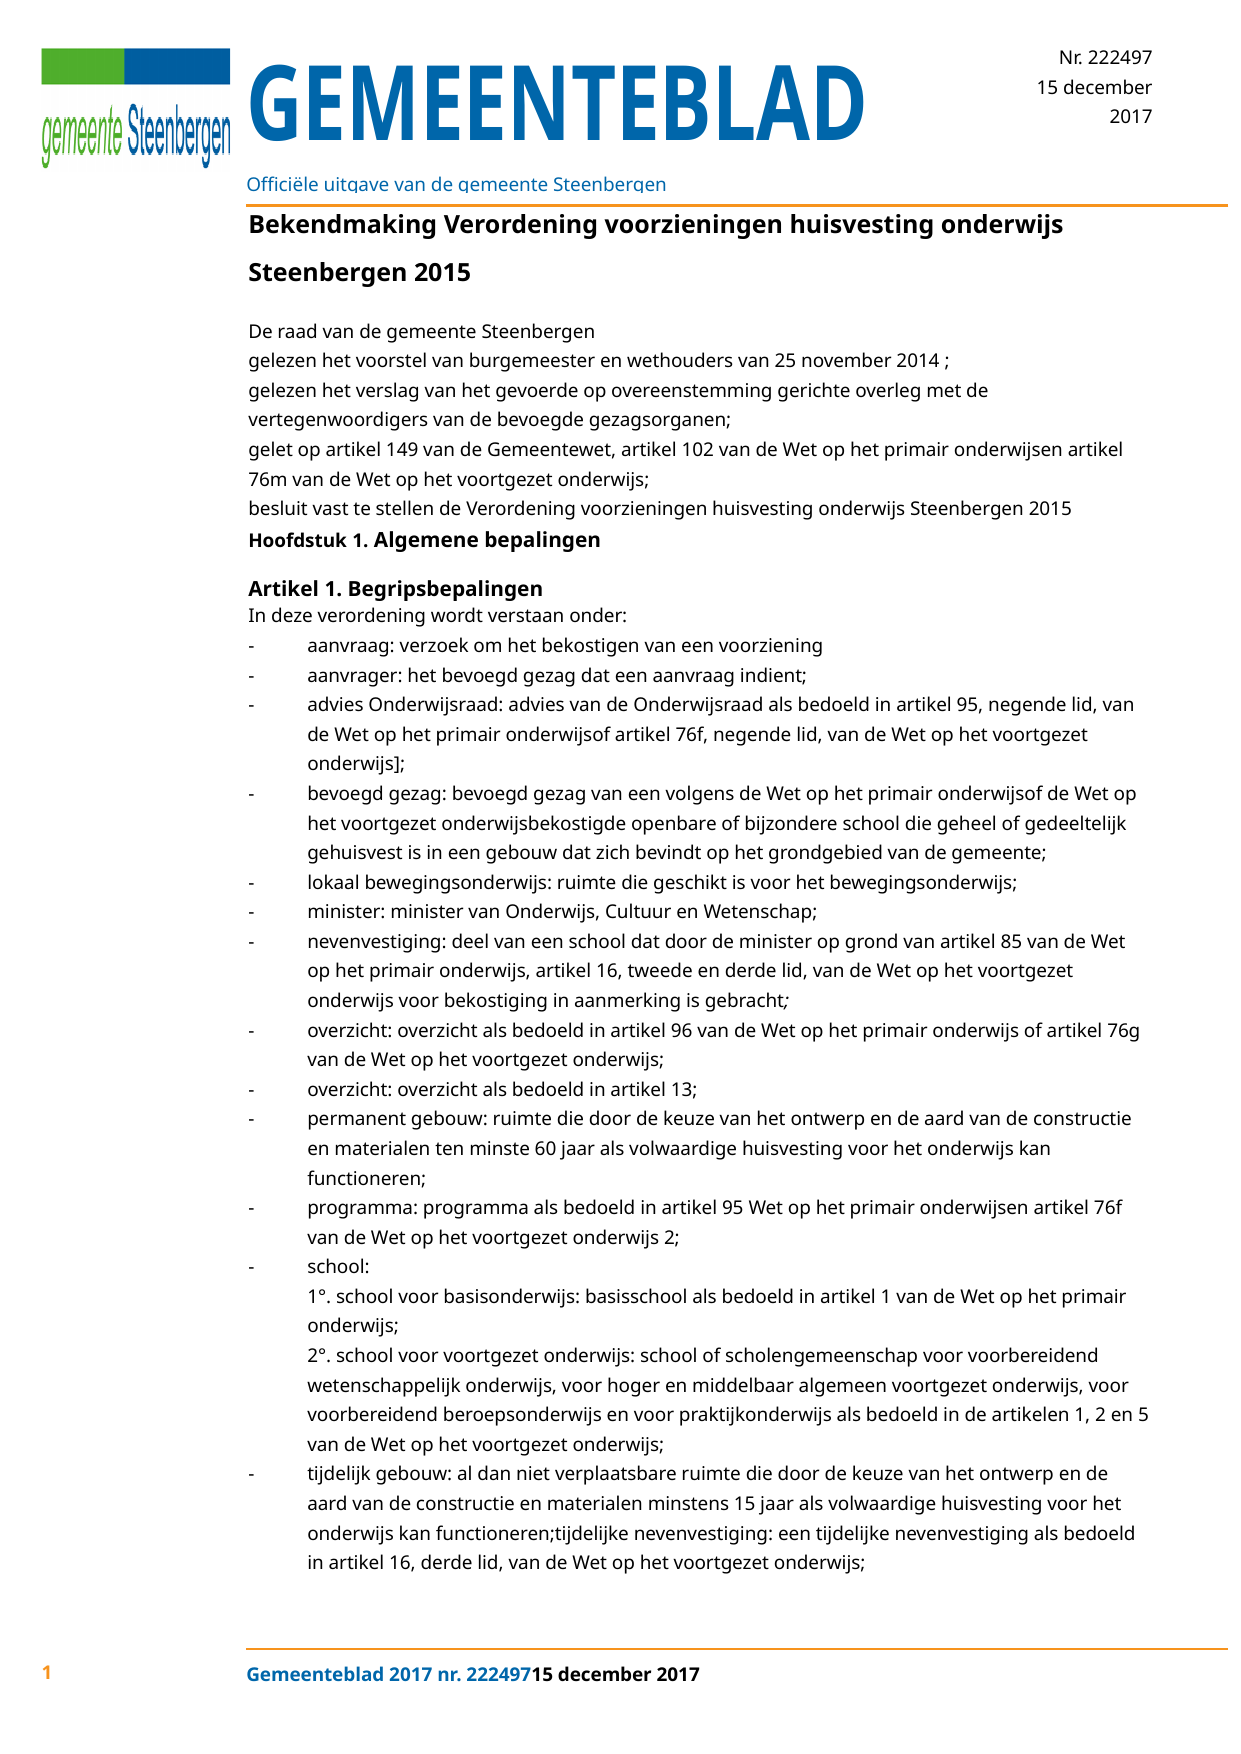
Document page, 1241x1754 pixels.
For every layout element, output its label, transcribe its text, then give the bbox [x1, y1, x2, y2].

text Bekendmaking Verordening voorzieningen huisvesting onderwijs Steenbergen 2015 [248, 207, 1152, 288]
list 1°. school voor basisonderwijs: basisschool als bedoeld in artikel 1 van de Wet op het primair onderwijs; [248, 1283, 1152, 1338]
list lokaal bewegingsonderwijs: ruimte die geschikt is voor het bewegingsonderwijs; [248, 869, 1152, 895]
text gelet op artikel 149 van de Gemeentewet, artikel 102 van de Wet op het primair onderwijsen artikel 76m van de Wet op het voortgezet onderwijs; [248, 436, 1152, 492]
list school: [248, 1253, 1152, 1279]
list tijdelijk gebouw: al dan niet verplaatsbare ruimte die door de keuze van het ontwerp en de aard van de constructie en materialen minstens 15 jaar als volwaardige huisvesting voor het onderwijs kan functioneren;tijdelijke nevenvestiging: een tijdelijke nevenvestiging als bedoeld in artikel 16, derde lid, van de Wet op het voortgezet onderwijs; [248, 1461, 1152, 1575]
list bevoegd gezag: bevoegd gezag van een volgens de Wet op het primair onderwijsof de Wet op het voortgezet onderwijsbekostigde openbare of bijzondere school die geheel of gedeeltelijk gehuisvest is in een gebouw dat zich bevindt op het grondgebied van de gemeente; [248, 780, 1152, 865]
list 2°. school voor voortgezet onderwijs: school of scholengemeenschap voor voorbereidend wetenschappelijk onderwijs, voor hoger en middelbaar algemeen voortgezet onderwijs, voor voorbereidend beroepsonderwijs en voor praktijkonderwijs als bedoeld in de artikelen 1, 2 en 5 van de Wet op het voortgezet onderwijs; [248, 1342, 1152, 1457]
list programma: programma als bedoeld in artikel 95 Wet op het primair onderwijsen artikel 76f van de Wet op het voortgezet onderwijs 2; [248, 1194, 1152, 1250]
list minister: minister van Onderwijs, Cultuur en Wetenschap; [248, 898, 1152, 924]
text besluit vast te stellen de Verordening voorzieningen huisvesting onderwijs Steenbergen 2015 [248, 495, 1152, 521]
list aanvraag: verzoek om het bekostigen van een voorziening [248, 632, 1152, 658]
text In deze verordening wordt verstaan onder: [248, 603, 1152, 628]
picture [41, 47, 231, 172]
list aanvrager: het bevoegd gezag dat een aanvraag indient; [248, 662, 1152, 688]
text Artikel 1. Begripsbepalingen [248, 574, 1152, 603]
list permanent gebouw: ruimte die door de keuze van het ontwerp en de aard van de constructie en materialen ten minste 60 jaar als volwaardige huisvesting voor het onderwijs kan functioneren; [248, 1106, 1152, 1191]
text Hoofdstuk 1. Algemene bepalingen [248, 525, 1152, 553]
text gelezen het voorstel van burgemeester en wethouders van 25 november 2014 ; [248, 347, 1152, 373]
text gelezen het verslag van het gevoerde op overeenstemming gerichte overleg met de vertegenwoordigers van de bevoegde gezagsorganen; [248, 377, 1152, 432]
list advies Onderwijsraad: advies van de Onderwijsraad als bedoeld in artikel 95, negende lid, van de Wet op het primair onderwijsof artikel 76f, negende lid, van de Wet op het voortgezet onderwijs]; [248, 691, 1152, 776]
list nevenvestiging: deel van een school dat door de minister op grond van artikel 85 van de Wet op het primair onderwijs, artikel 16, tweede en derde lid, van de Wet op het voortgezet onderwijs voor bekostiging in aanmerking is gebracht; [248, 928, 1152, 1013]
text De raad van de gemeente Steenbergen [248, 318, 1152, 344]
list overzicht: overzicht als bedoeld in artikel 13; [248, 1076, 1152, 1102]
list overzicht: overzicht als bedoeld in artikel 96 van de Wet op het primair onderwijs of artikel 76g van de Wet op het voortgezet onderwijs; [248, 1017, 1152, 1072]
